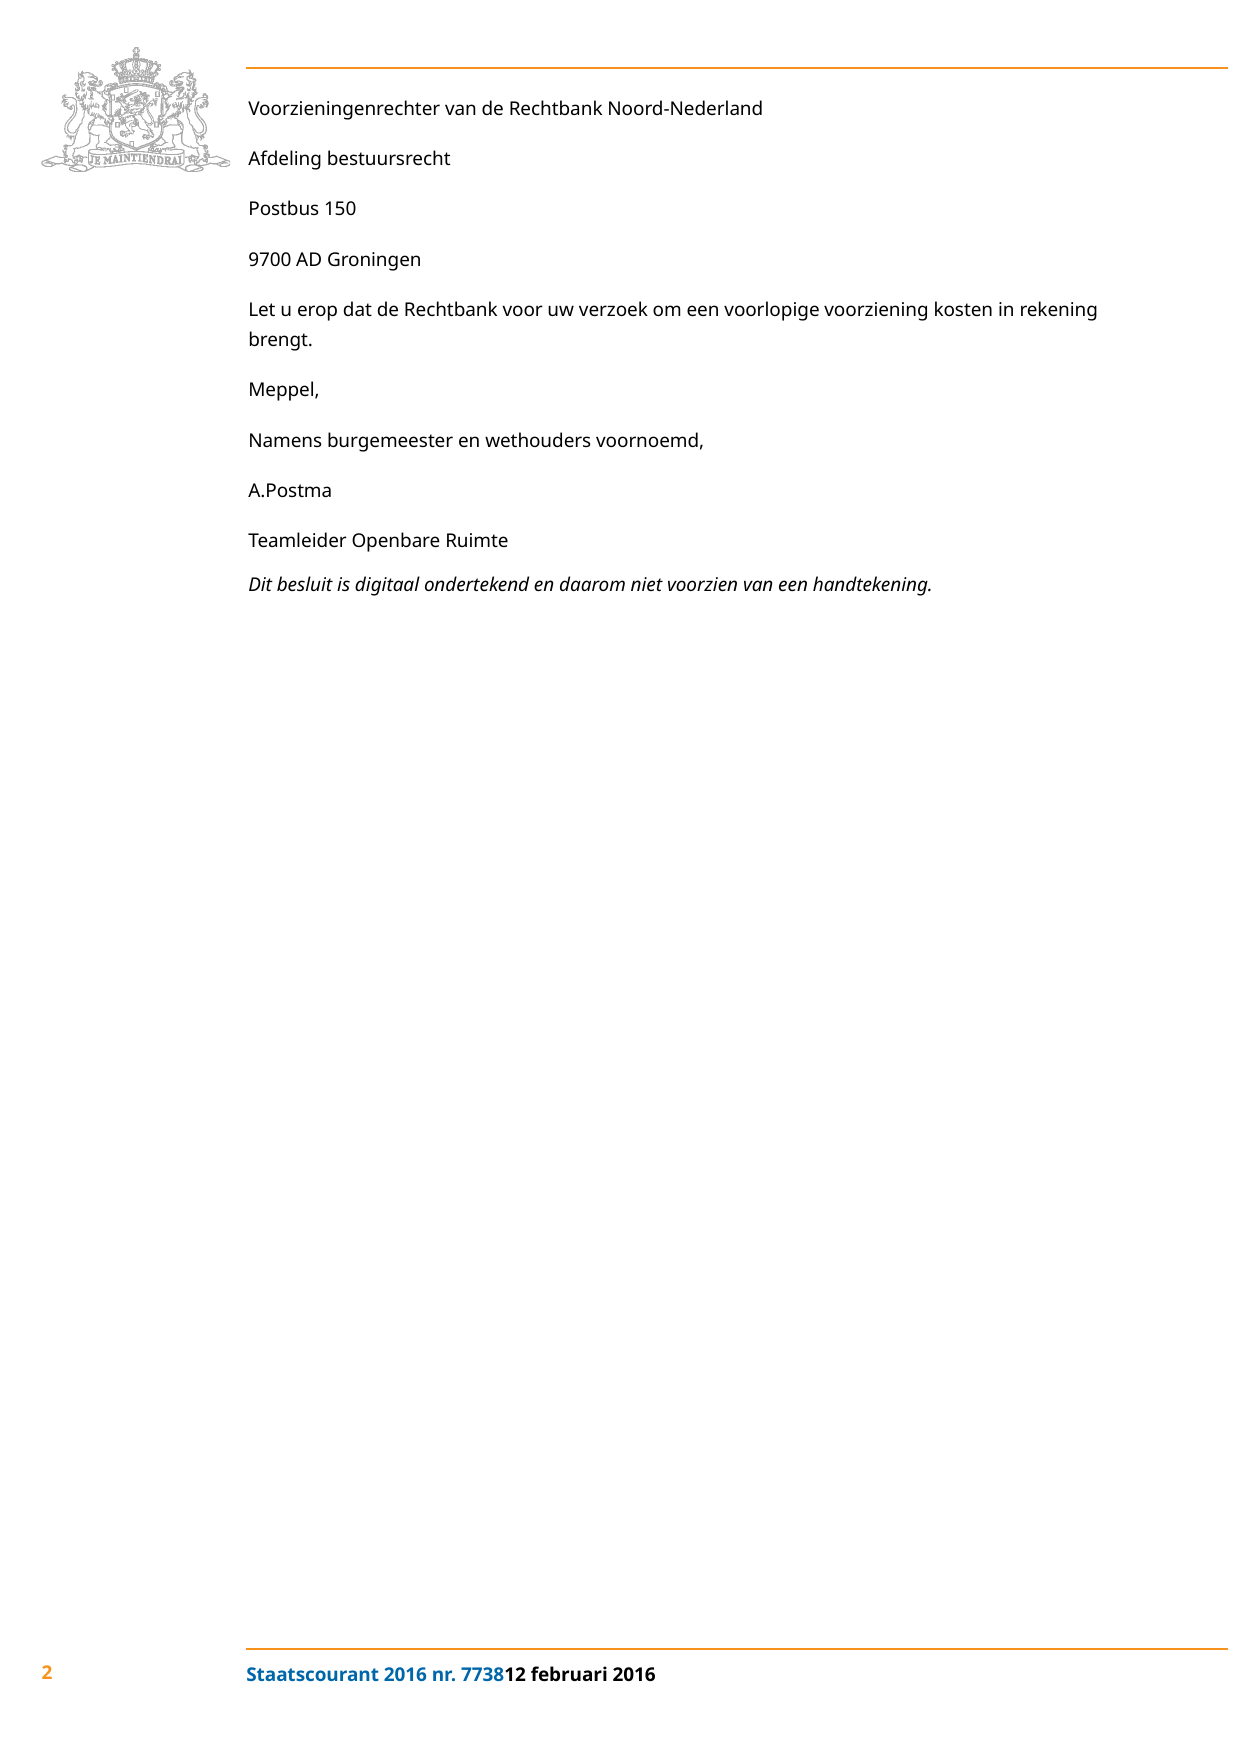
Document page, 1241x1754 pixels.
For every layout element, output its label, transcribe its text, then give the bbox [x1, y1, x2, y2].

text Teamleider Openbare Ruimte [248, 528, 1152, 553]
text A.Postma [248, 477, 1152, 503]
text Namens burgemeester en wethouders voornoemd, [248, 427, 1152, 453]
picture [41, 47, 231, 172]
text Let u erop dat de Rechtbank voor uw verzoek om een voorlopige voorziening kosten in rekening brengt. [248, 296, 1152, 352]
text Voorzieningenrechter van de Rechtbank Noord-Nederland [248, 95, 1152, 121]
text Meppel, [248, 376, 1152, 402]
text 9700 AD Groningen [248, 246, 1152, 272]
text Dit besluit is digitaal ondertekend en daarom niet voorzien van een handtekening. [248, 571, 1152, 597]
text Afdeling bestuursrecht [248, 145, 1152, 171]
text Postbus 150 [248, 196, 1152, 221]
